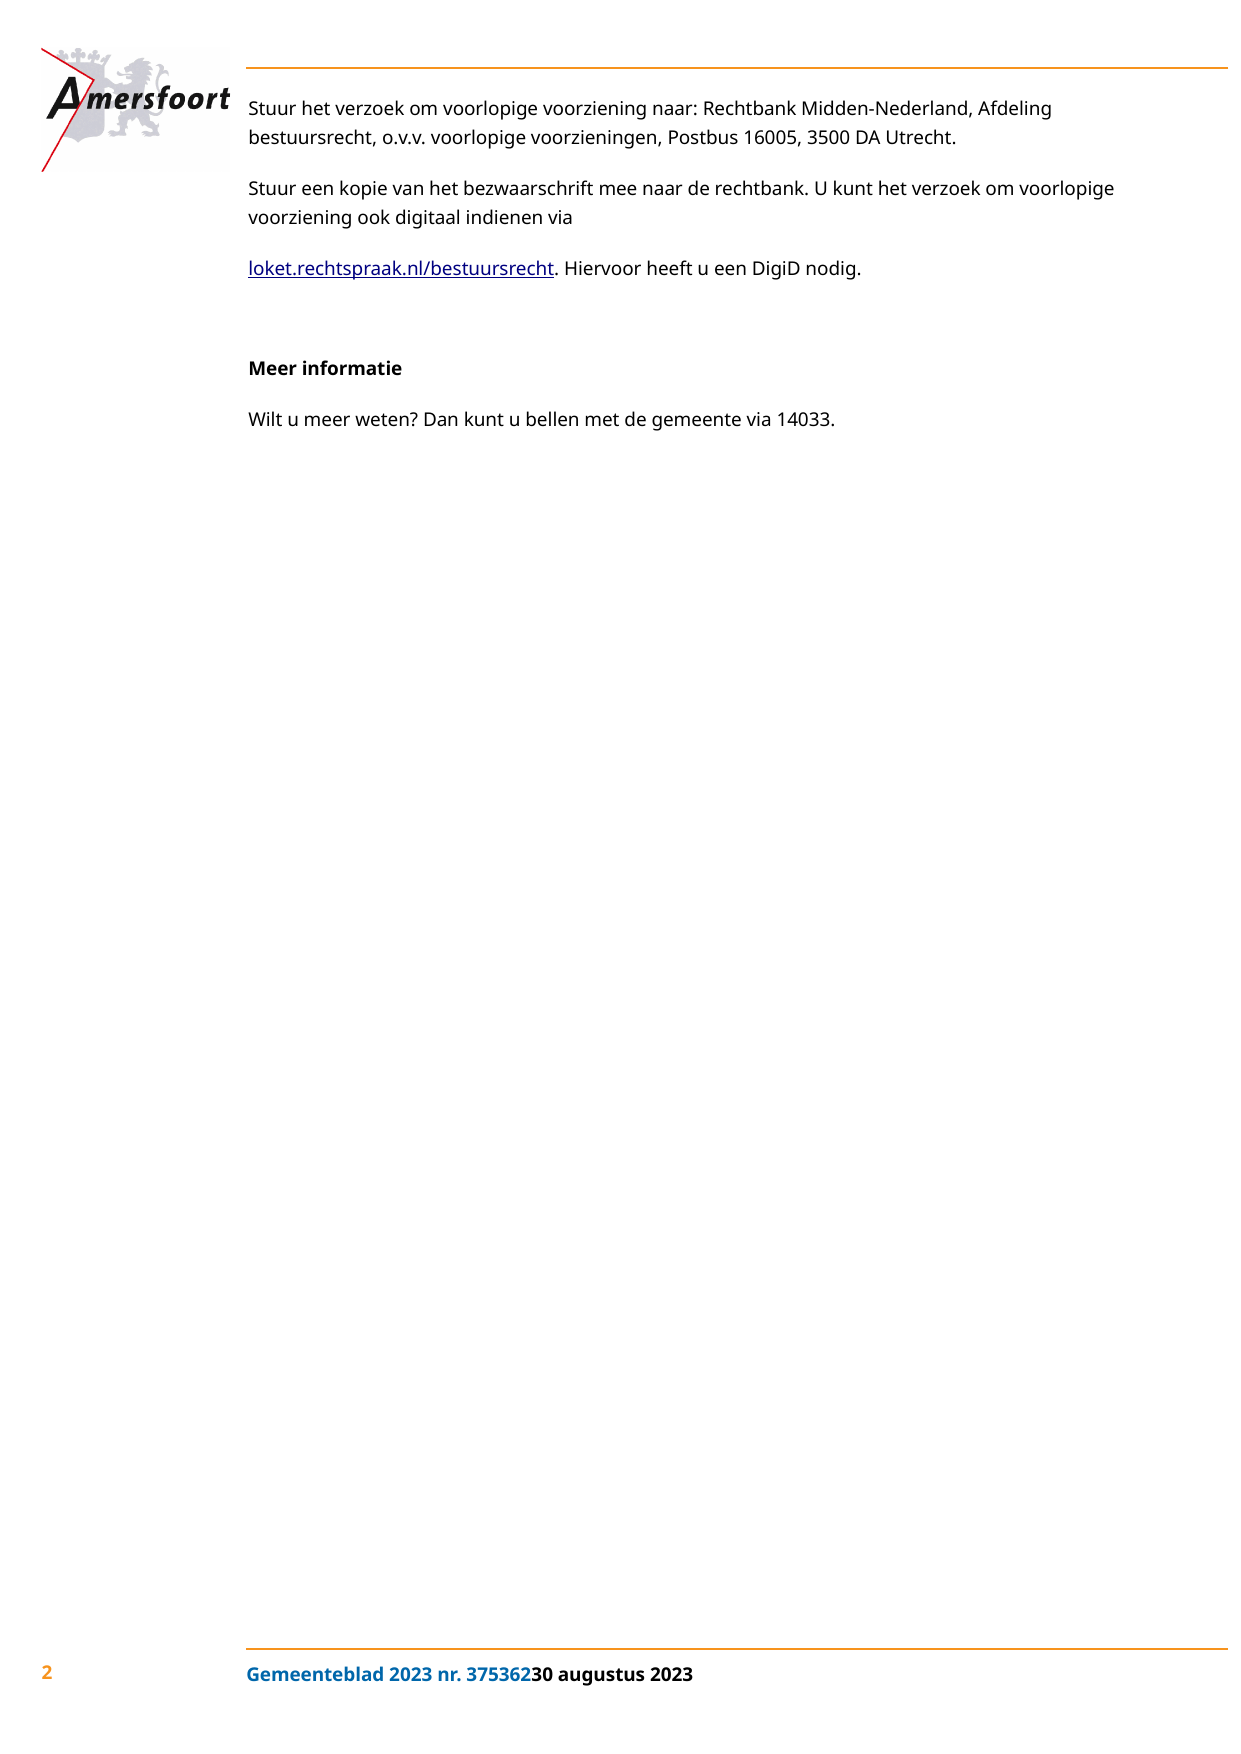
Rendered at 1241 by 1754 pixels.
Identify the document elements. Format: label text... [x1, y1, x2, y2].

text loket.rechtspraak.nl/bestuursrecht. Hiervoor heeft u een DigiD nodig. [248, 255, 1152, 281]
text Wilt u meer weten? Dan kunt u bellen met de gemeente via 14033. [248, 406, 1152, 432]
text Meer informatie [248, 356, 1152, 381]
picture [41, 47, 231, 172]
text Stuur het verzoek om voorlopige voorziening naar: Rechtbank Midden-Nederland, Afdeling bestuursrecht, o.v.v. voorlopige voorzieningen, Postbus 16005, 3500 DA Utrecht. [248, 95, 1152, 150]
text Stuur een kopie van het bezwaarschrift mee naar de rechtbank. U kunt het verzoek om voorlopige voorziening ook digitaal indienen via [248, 175, 1152, 230]
